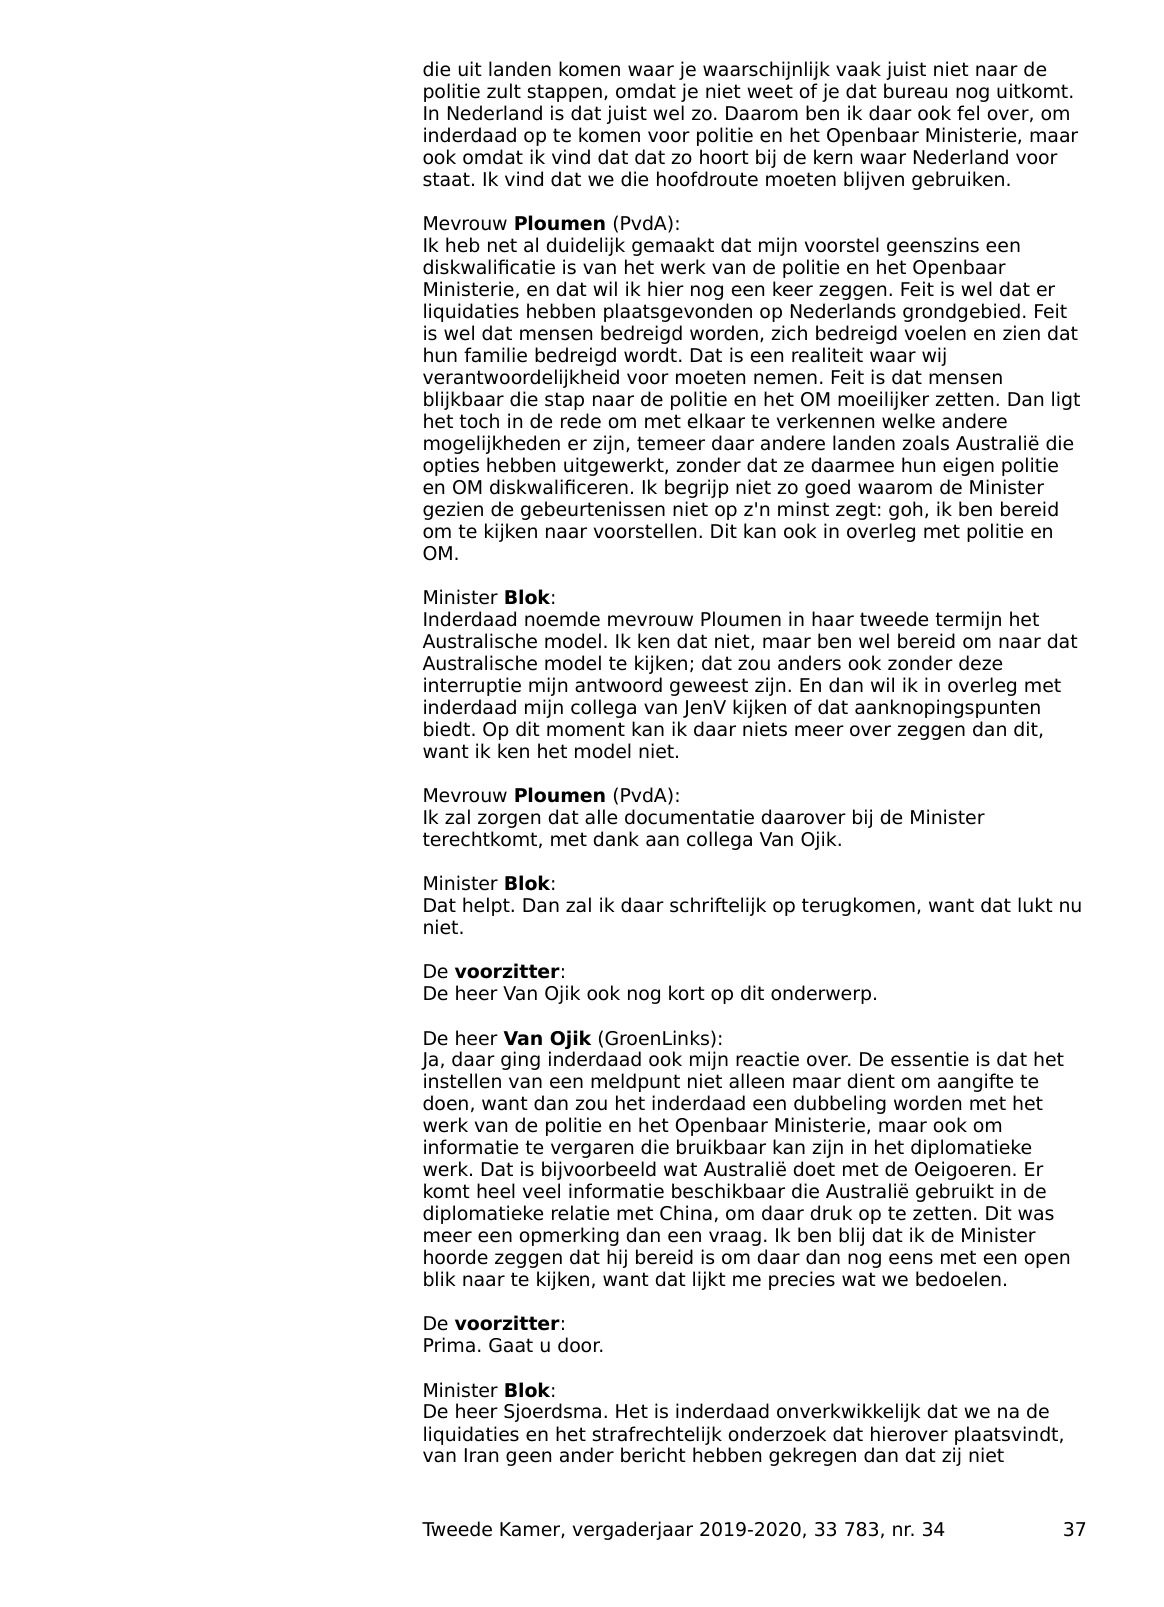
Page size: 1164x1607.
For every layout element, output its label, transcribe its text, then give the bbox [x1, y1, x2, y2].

text Minister Blok: [422, 873, 1087, 895]
text De voorzitter: [422, 1313, 1087, 1335]
text Prima. Gaat u door. [422, 1335, 1087, 1357]
text Mevrouw Ploumen (PvdA): [422, 785, 1087, 807]
text De heer Sjoerdsma. Het is inderdaad onverkwikkelijk dat we na de liquidaties en het strafrechtelijk onderzoek dat hierover plaatsvindt, van Iran geen ander bericht hebben gekregen dan dat zij niet [422, 1401, 1087, 1467]
text Ik heb net al duidelijk gemaakt dat mijn voorstel geenszins een diskwalificatie is van het werk van de politie en het Openbaar Ministerie, en dat wil ik hier nog een keer zeggen. Feit is wel dat er liquidaties hebben plaatsgevonden op Nederlands grondgebied. Feit is wel dat mensen bedreigd worden, zich bedreigd voelen en zien dat hun familie bedreigd wordt. Dat is een realiteit waar wij verantwoordelijkheid voor moeten nemen. Feit is dat mensen blijkbaar die stap naar de politie en het OM moeilijker zetten. Dan ligt het toch in de rede om met elkaar te verkennen welke andere mogelijkheden er zijn, temeer daar andere landen zoals Australië die opties hebben uitgewerkt, zonder dat ze daarmee hun eigen politie en OM diskwalificeren. Ik begrijp niet zo goed waarom de Minister gezien de gebeurtenissen niet op z'n minst zegt: goh, ik ben bereid om te kijken naar voorstellen. Dit kan ook in overleg met politie en OM. [422, 235, 1087, 565]
text Ik zal zorgen dat alle documentatie daarover bij de Minister terechtkomt, met dank aan collega Van Ojik. [422, 807, 1087, 851]
text Minister Blok: [422, 1379, 1087, 1401]
text Dat helpt. Dan zal ik daar schriftelijk op terugkomen, want dat lukt nu niet. [422, 895, 1087, 939]
text Ja, daar ging inderdaad ook mijn reactie over. De essentie is dat het instellen van een meldpunt niet alleen maar dient om aangifte te doen, want dan zou het inderdaad een dubbeling worden met het werk van de politie en het Openbaar Ministerie, maar ook om informatie te vergaren die bruikbaar kan zijn in het diplomatieke werk. Dat is bijvoorbeeld wat Australië doet met de Oeigoeren. Er komt heel veel informatie beschikbaar die Australië gebruikt in de diplomatieke relatie met China, om daar druk op te zetten. Dit was meer een opmerking dan een vraag. Ik ben blij dat ik de Minister hoorde zeggen dat hij bereid is om daar dan nog eens met een open blik naar te kijken, want dat lijkt me precies wat we bedoelen. [422, 1049, 1087, 1291]
text De heer Van Ojik (GroenLinks): [422, 1027, 1087, 1049]
text Minister Blok: [422, 587, 1087, 609]
text Inderdaad noemde mevrouw Ploumen in haar tweede termijn het Australische model. Ik ken dat niet, maar ben wel bereid om naar dat Australische model te kijken; dat zou anders ook zonder deze interruptie mijn antwoord geweest zijn. En dan wil ik in overleg met inderdaad mijn collega van JenV kijken of dat aanknopingspunten biedt. Op dit moment kan ik daar niets meer over zeggen dan dit, want ik ken het model niet. [422, 609, 1087, 763]
text die uit landen komen waar je waarschijnlijk vaak juist niet naar de politie zult stappen, omdat je niet weet of je dat bureau nog uitkomt. In Nederland is dat juist wel zo. Daarom ben ik daar ook fel over, om inderdaad op te komen voor politie en het Openbaar Ministerie, maar ook omdat ik vind dat dat zo hoort bij de kern waar Nederland voor staat. Ik vind dat we die hoofdroute moeten blijven gebruiken. [422, 59, 1087, 191]
text Mevrouw Ploumen (PvdA): [422, 213, 1087, 235]
text De heer Van Ojik ook nog kort op dit onderwerp. [422, 983, 1087, 1005]
text De voorzitter: [422, 961, 1087, 983]
